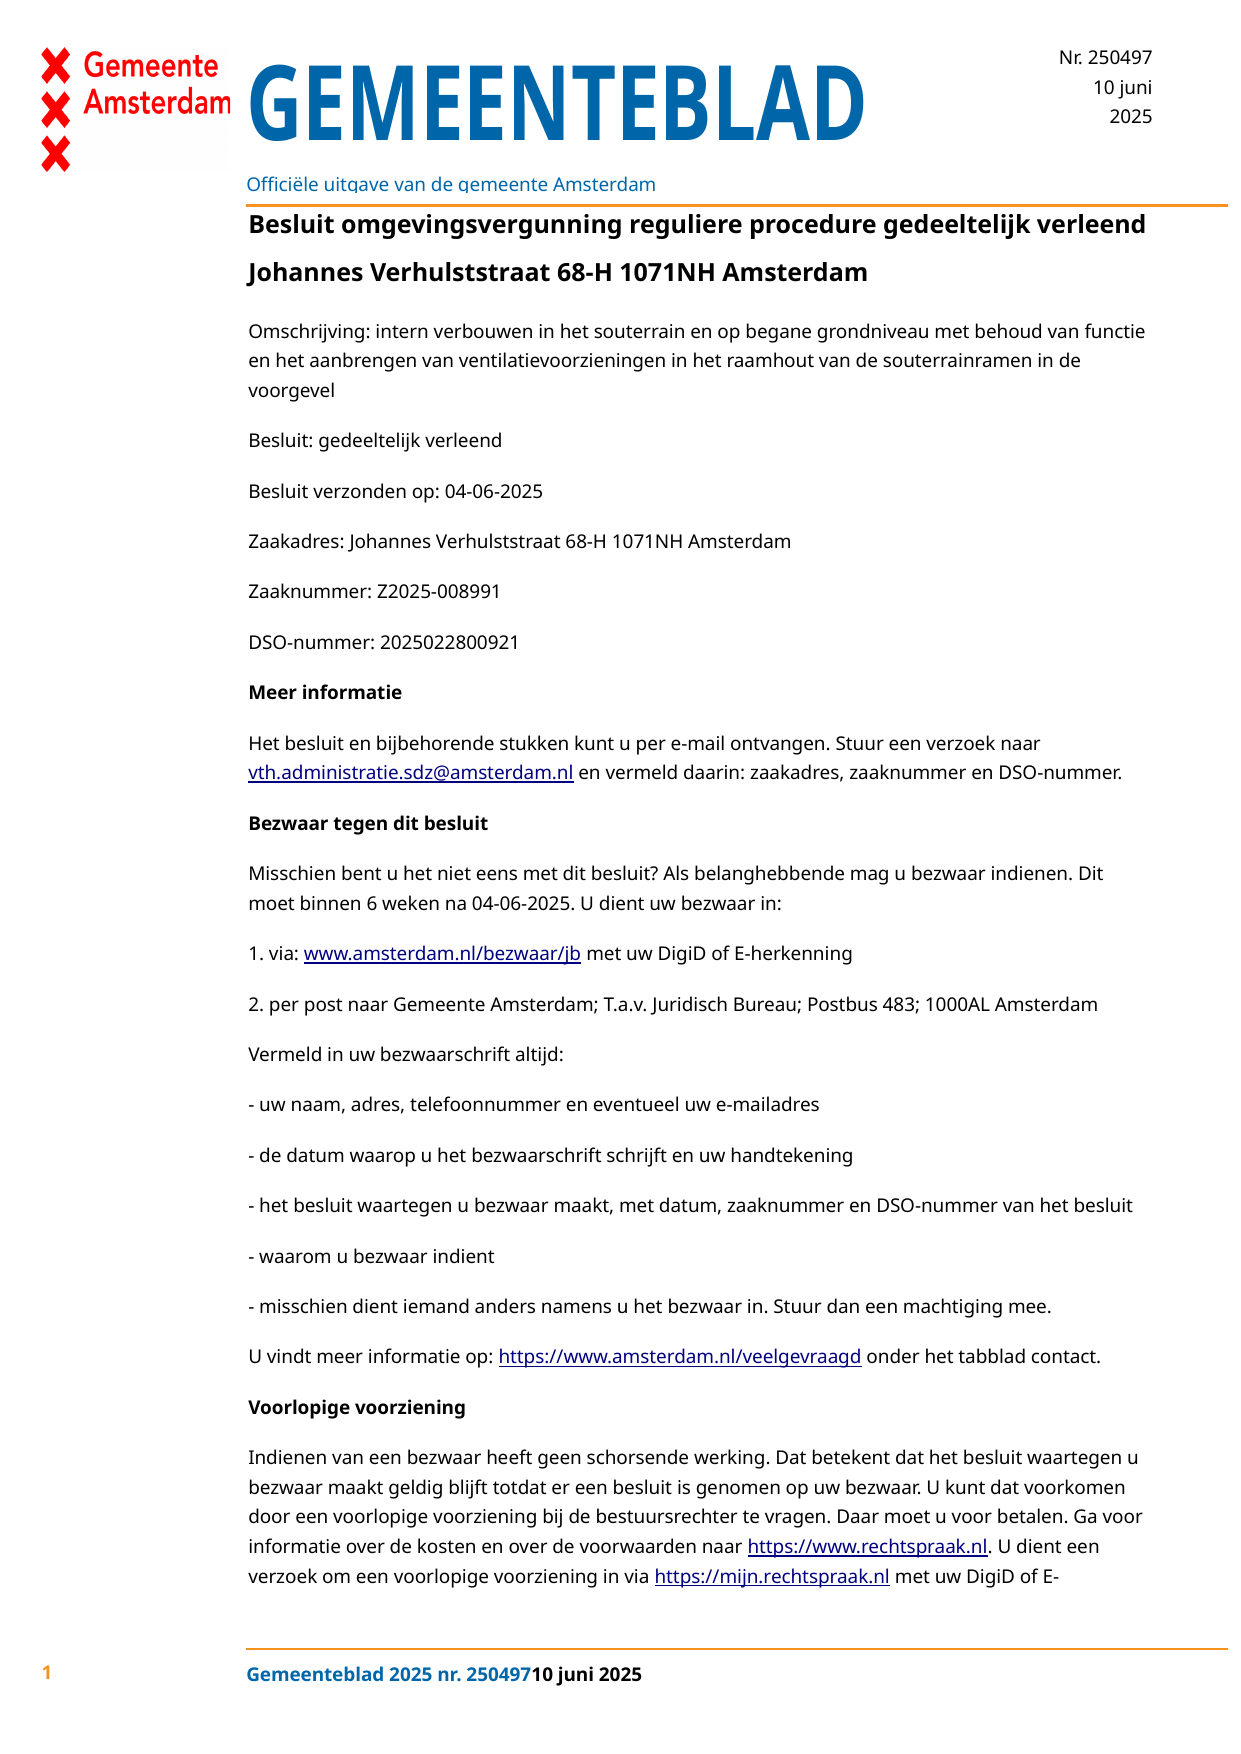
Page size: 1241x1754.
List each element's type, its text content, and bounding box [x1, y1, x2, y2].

picture [41, 47, 231, 172]
text - de datum waarop u het bezwaarschrift schrijft en uw handtekening [248, 1142, 1152, 1168]
text DSO-nummer: 2025022800921 [248, 629, 1152, 655]
text - uw naam, adres, telefoonnummer en eventueel uw e-mailadres [248, 1092, 1152, 1117]
text Zaaknummer: Z2025-008991 [248, 579, 1152, 604]
text Meer informatie [248, 679, 1152, 705]
text - misschien dient iemand anders namens u het bezwaar in. Stuur dan een machtiging mee. [248, 1293, 1152, 1319]
text Omschrijving: intern verbouwen in het souterrain en op begane grondniveau met behoud van functie en het aanbrengen van ventilatievoorzieningen in het raamhout van de souterrainramen in de voorgevel [248, 318, 1152, 403]
text Misschien bent u het niet eens met dit besluit? Als belanghebbende mag u bezwaar indienen. Dit moet binnen 6 weken na 04-06-2025. U dient uw bezwaar in: [248, 860, 1152, 916]
text Besluit verzonden op: 04-06-2025 [248, 478, 1152, 504]
text - waarom u bezwaar indient [248, 1243, 1152, 1269]
text 2. per post naar Gemeente Amsterdam; T.a.v. Juridisch Bureau; Postbus 483; 1000AL Amsterdam [248, 991, 1152, 1017]
text U vindt meer informatie op: https://www.amsterdam.nl/veelgevraagd onder het tabblad contact. [248, 1344, 1152, 1369]
text Zaakadres: Johannes Verhulststraat 68-H 1071NH Amsterdam [248, 528, 1152, 554]
text - het besluit waartegen u bezwaar maakt, met datum, zaaknummer en DSO-nummer van het besluit [248, 1192, 1152, 1218]
text 1. via: www.amsterdam.nl/bezwaar/jb met uw DigiD of E-herkenning [248, 940, 1152, 966]
text Indienen van een bezwaar heeft geen schorsende werking. Dat betekent dat het besluit waartegen u bezwaar maakt geldig blijft totdat er een besluit is genomen op uw bezwaar. U kunt dat voorkomen door een voorlopige voorziening bij de bestuursrechter te vragen. Daar moet u voor betalen. Ga voor informatie over de kosten en over de voorwaarden naar https://www.rechtspraak.nl. U dient een verzoek om een voorlopige voorziening in via https://mijn.rechtspraak.nl met uw DigiD of E- [248, 1444, 1152, 1589]
text Bezwaar tegen dit besluit [248, 810, 1152, 836]
text Het besluit en bijbehorende stukken kunt u per e-mail ontvangen. Stuur een verzoek naar vth.administratie.sdz@amsterdam.nl en vermeld daarin: zaakadres, zaaknummer en DSO-nummer. [248, 730, 1152, 785]
text Besluit: gedeeltelijk verleend [248, 427, 1152, 453]
text Vermeld in uw bezwaarschrift altijd: [248, 1041, 1152, 1067]
text Besluit omgevingsvergunning reguliere procedure gedeeltelijk verleend Johannes Verhulststraat 68-H 1071NH Amsterdam [248, 207, 1152, 288]
text Voorlopige voorziening [248, 1394, 1152, 1420]
